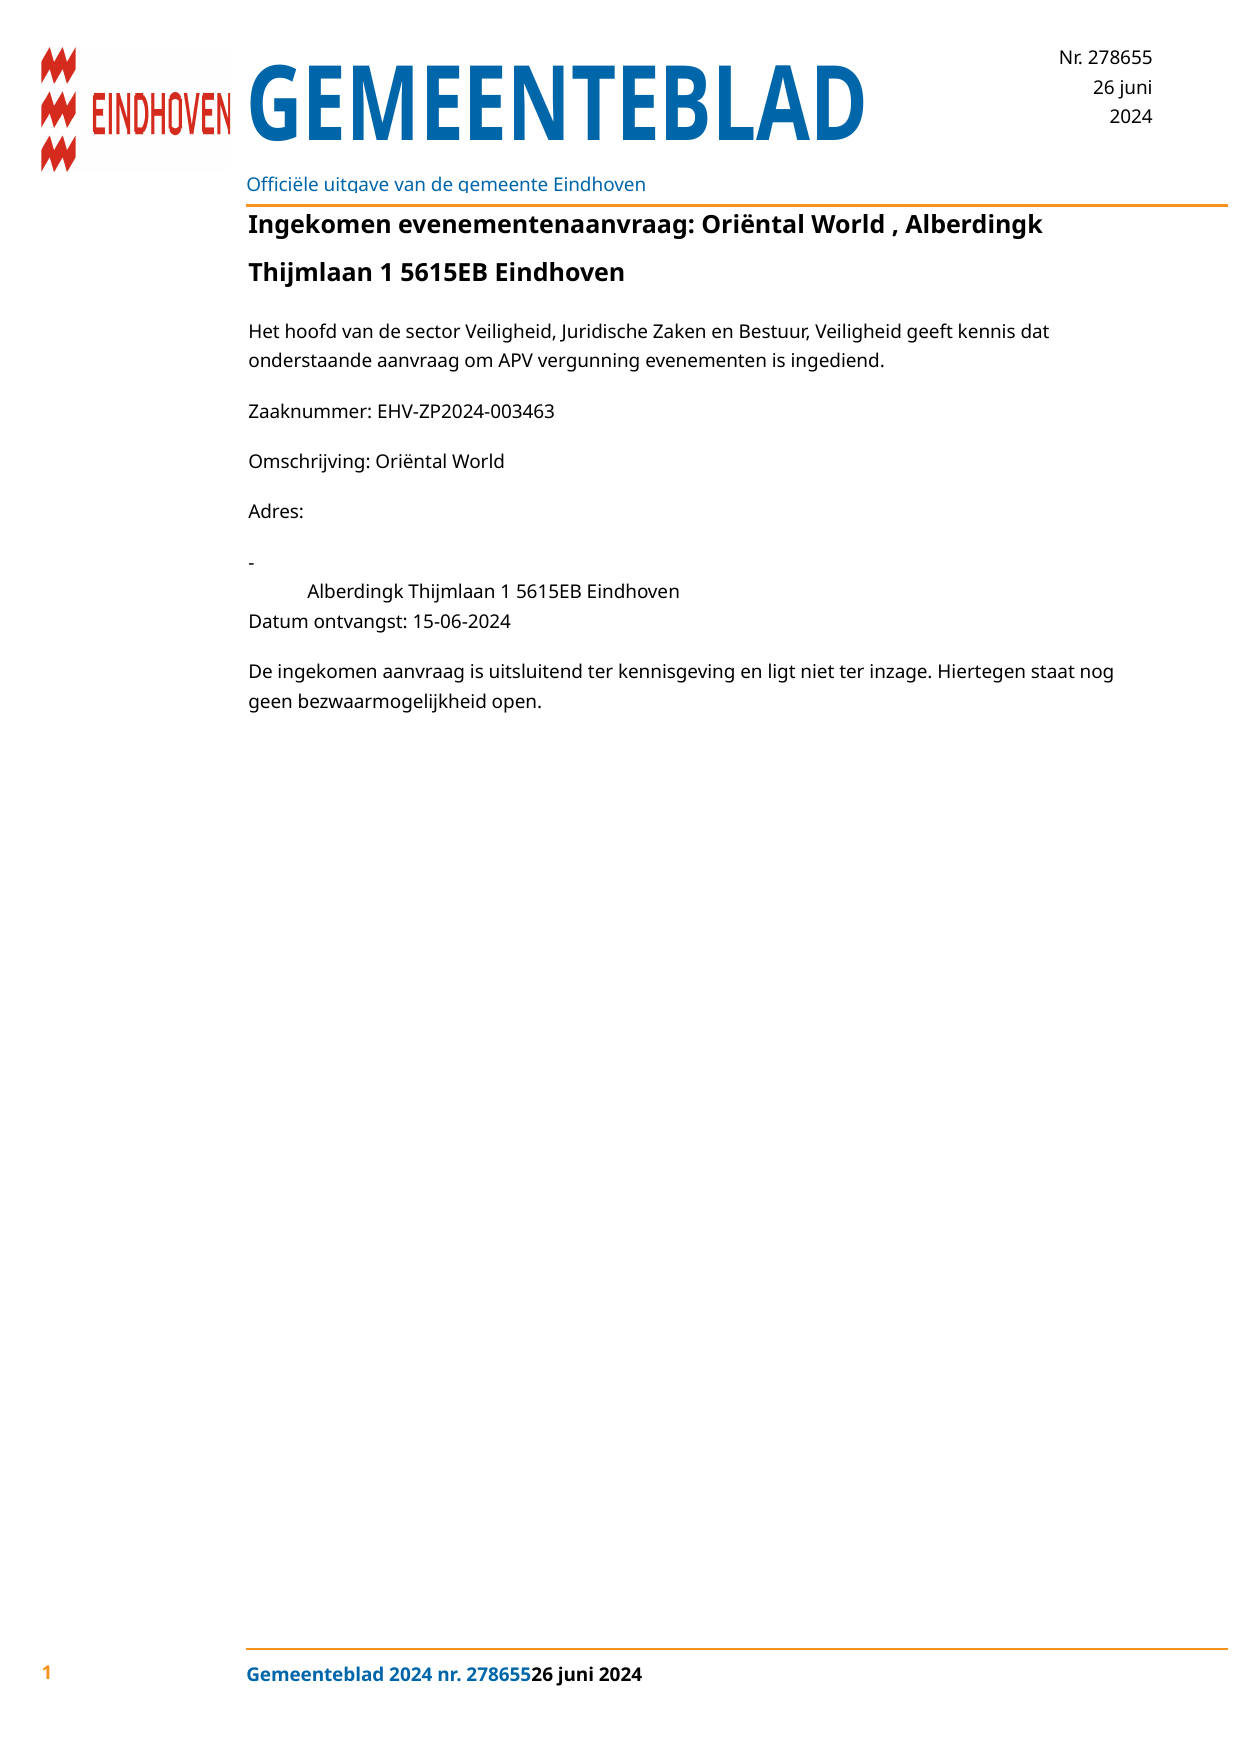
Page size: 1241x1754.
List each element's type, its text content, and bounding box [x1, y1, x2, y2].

text De ingekomen aanvraag is uitsluitend ter kennisgeving en ligt niet ter inzage. Hiertegen staat nog geen bezwaarmogelijkheid open. [248, 659, 1152, 714]
text Het hoofd van de sector Veiligheid, Juridische Zaken en Bestuur, Veiligheid geeft kennis dat onderstaande aanvraag om APV vergunning evenementen is ingediend. [248, 318, 1152, 373]
text Adres: [248, 499, 1152, 524]
text Zaaknummer: EHV-ZP2024-003463 [248, 398, 1152, 424]
list Alberdingk Thijmlaan 1 5615EB Eindhoven [248, 579, 1152, 604]
text Datum ontvangst: 15-06-2024 [248, 608, 1152, 634]
text Omschrijving: Oriëntal World [248, 448, 1152, 474]
picture [41, 47, 231, 172]
text Ingekomen evenementenaanvraag: Oriëntal World , Alberdingk Thijmlaan 1 5615EB Eindhoven [248, 207, 1152, 288]
